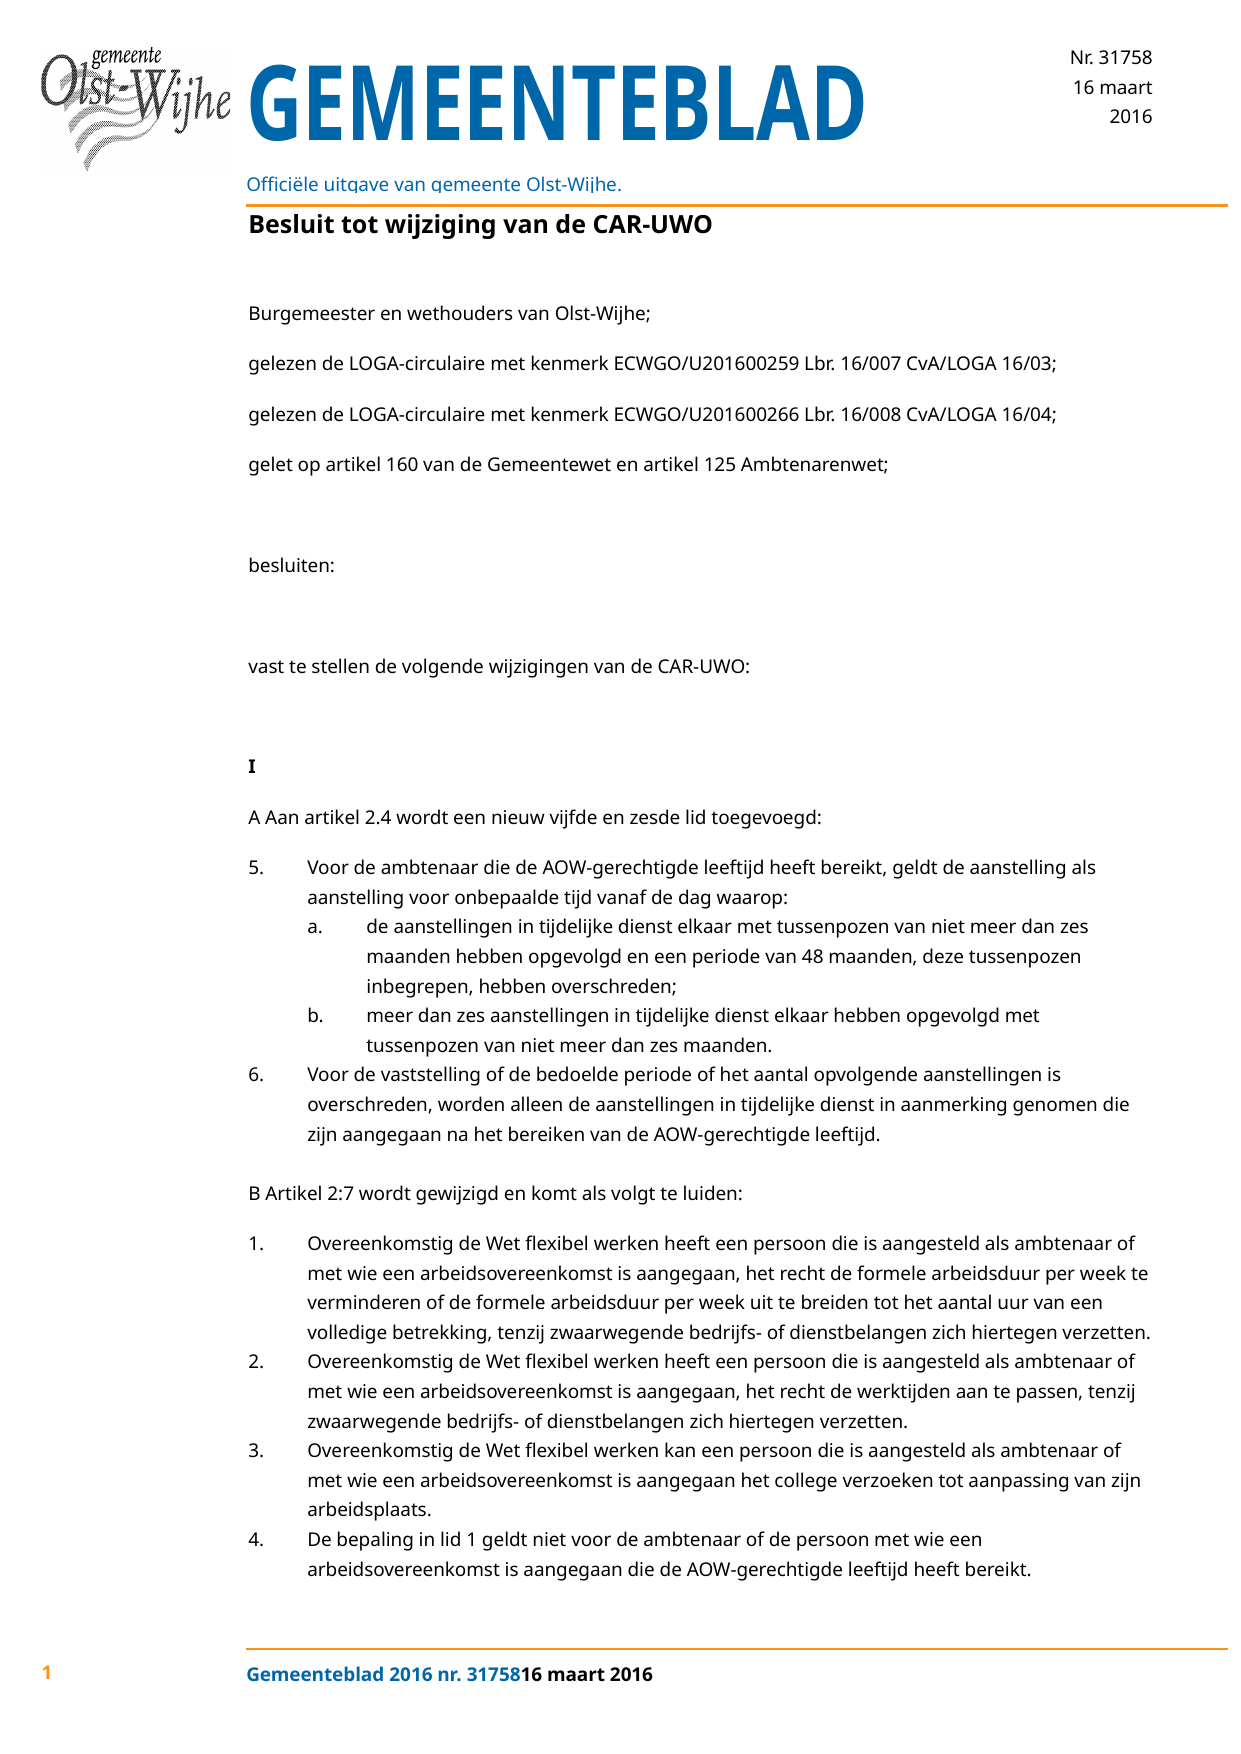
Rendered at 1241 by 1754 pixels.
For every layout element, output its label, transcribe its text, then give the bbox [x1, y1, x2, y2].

list Overeenkomstig de Wet flexibel werken heeft een persoon die is aangesteld als ambtenaar of met wie een arbeidsovereenkomst is aangegaan, het recht de formele arbeidsduur per week te verminderen of de formele arbeidsduur per week uit te breiden tot het aantal uur van een volledige betrekking, tenzij zwaarwegende bedrijfs- of dienstbelangen zich hiertegen verzetten. [248, 1230, 1152, 1345]
list Overeenkomstig de Wet flexibel werken kan een persoon die is aangesteld als ambtenaar of met wie een arbeidsovereenkomst is aangegaan het college verzoeken tot aanpassing van zijn arbeidsplaats. [248, 1437, 1152, 1522]
list Overeenkomstig de Wet flexibel werken heeft een persoon die is aangesteld als ambtenaar of met wie een arbeidsovereenkomst is aangegaan, het recht de werktijden aan te passen, tenzij zwaarwegende bedrijfs- of dienstbelangen zich hiertegen verzetten. [248, 1349, 1152, 1433]
list Voor de vaststelling of de bedoelde periode of het aantal opvolgende aanstellingen is overschreden, worden alleen de aanstellingen in tijdelijke dienst in aanmerking genomen die zijn aangegaan na het bereiken van de AOW-gerechtigde leeftijd. [248, 1062, 1152, 1146]
text I [248, 754, 1152, 779]
text gelezen de LOGA-circulaire met kenmerk ECWGO/U201600266 Lbr. 16/008 CvA/LOGA 16/04; [248, 401, 1152, 426]
text B Artikel 2:7 wordt gewijzigd en komt als volgt te luiden: [248, 1180, 1152, 1206]
list De bepaling in lid 1 geldt niet voor de ambtenaar of de persoon met wie een arbeidsovereenkomst is aangegaan die de AOW-gerechtigde leeftijd heeft bereikt. [248, 1526, 1152, 1581]
picture [41, 47, 231, 172]
text Besluit tot wijziging van de CAR-UWO [248, 207, 1152, 241]
list meer dan zes aanstellingen in tijdelijke dienst elkaar hebben opgevolgd met tussenpozen van niet meer dan zes maanden. [307, 1002, 1152, 1058]
list de aanstellingen in tijdelijke dienst elkaar met tussenpozen van niet meer dan zes maanden hebben opgevolgd en een periode van 48 maanden, deze tussenpozen inbegrepen, hebben overschreden; [307, 914, 1152, 998]
text Burgemeester en wethouders van Olst-Wijhe; [248, 300, 1152, 326]
text vast te stellen de volgende wijzigingen van de CAR-UWO: [248, 653, 1152, 678]
text A Aan artikel 2.4 wordt een nieuw vijfde en zesde lid toegevoegd: [248, 804, 1152, 830]
list Voor de ambtenaar die de AOW-gerechtigde leeftijd heeft bereikt, geldt de aanstelling als aanstelling voor onbepaalde tijd vanaf de dag waarop: [248, 854, 1152, 910]
text gelezen de LOGA-circulaire met kenmerk ECWGO/U201600259 Lbr. 16/007 CvA/LOGA 16/03; [248, 350, 1152, 376]
text besluiten: [248, 552, 1152, 578]
text gelet op artikel 160 van de Gemeentewet en artikel 125 Ambtenarenwet; [248, 451, 1152, 477]
